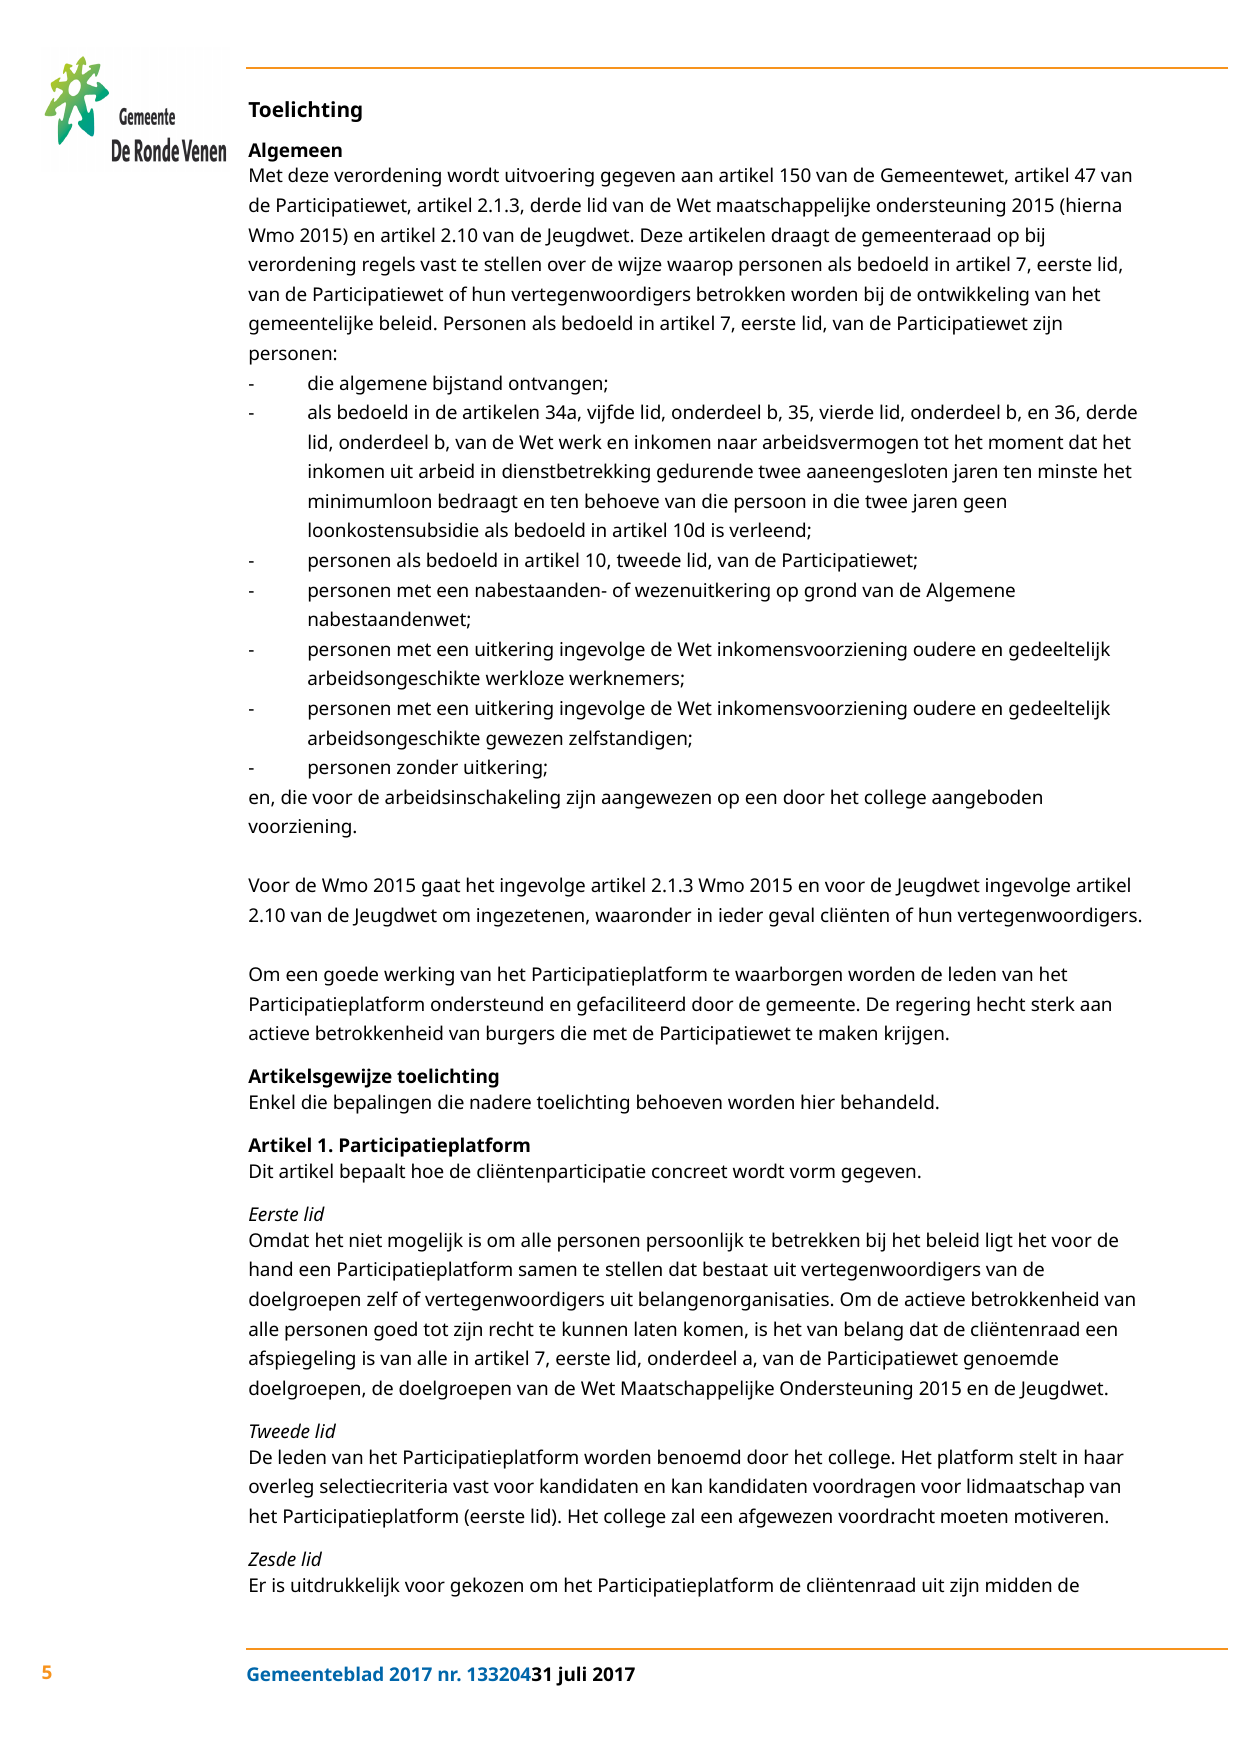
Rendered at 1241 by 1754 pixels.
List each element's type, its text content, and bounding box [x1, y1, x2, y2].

picture [41, 47, 231, 172]
text Om een goede werking van het Participatieplatform te waarborgen worden de leden van het Participatieplatform ondersteund en gefaciliteerd door de gemeente. De regering hecht sterk aan actieve betrokkenheid van burgers die met de Participatiewet te maken krijgen. [248, 961, 1152, 1046]
list als bedoeld in de artikelen 34a, vijfde lid, onderdeel b, 35, vierde lid, onderdeel b, en 36, derde lid, onderdeel b, van de Wet werk en inkomen naar arbeidsvermogen tot het moment dat het inkomen uit arbeid in dienstbetrekking gedurende twee aaneengesloten jaren ten minste het minimumloon bedraagt en ten behoeve van die persoon in die twee jaren geen loonkostensubsidie als bedoeld in artikel 10d is verleend; [248, 399, 1152, 543]
text Dit artikel bepaalt hoe de cliëntenparticipatie concreet wordt vorm gegeven. [248, 1158, 1152, 1184]
text Algemeen [248, 137, 1152, 163]
text Toelichting [248, 95, 1152, 123]
text Er is uitdrukkelijk voor gekozen om het Participatieplatform de cliëntenraad uit zijn midden de [248, 1572, 1152, 1598]
list die algemene bijstand ontvangen; [248, 370, 1152, 395]
list personen als bedoeld in artikel 10, tweede lid, van de Participatiewet; [248, 547, 1152, 573]
text Artikelsgewijze toelichting [248, 1064, 1152, 1089]
list personen met een nabestaanden- of wezenuitkering op grond van de Algemene nabestaandenwet; [248, 577, 1152, 632]
text Omdat het niet mogelijk is om alle personen persoonlijk te betrekken bij het beleid ligt het voor de hand een Participatieplatform samen te stellen dat bestaat uit vertegenwoordigers van de doelgroepen zelf of vertegenwoordigers uit belangenorganisaties. Om de actieve betrokkenheid van alle personen goed tot zijn recht te kunnen laten komen, is het van belang dat de cliëntenraad een afspiegeling is van alle in artikel 7, eerste lid, onderdeel a, van de Participatiewet genoemde doelgroepen, de doelgroepen van de Wet Maatschappelijke Ondersteuning 2015 en de Jeugdwet. [248, 1227, 1152, 1401]
text Met deze verordening wordt uitvoering gegeven aan artikel 150 van de Gemeentewet, artikel 47 van de Participatiewet, artikel 2.1.3, derde lid van de Wet maatschappelijke ondersteuning 2015 (hierna Wmo 2015) en artikel 2.10 van de Jeugdwet. Deze artikelen draagt de gemeenteraad op bij verordening regels vast te stellen over de wijze waarop personen als bedoeld in artikel 7, eerste lid, van de Participatiewet of hun vertegenwoordigers betrokken worden bij de ontwikkeling van het gemeentelijke beleid. Personen als bedoeld in artikel 7, eerste lid, van de Participatiewet zijn personen: [248, 163, 1152, 366]
text en, die voor de arbeidsinschakeling zijn aangewezen op een door het college aangeboden voorziening. [248, 784, 1152, 839]
list personen zonder uitkering; [248, 754, 1152, 780]
text Tweede lid [248, 1418, 1152, 1444]
list personen met een uitkering ingevolge de Wet inkomensvoorziening oudere en gedeeltelijk arbeidsongeschikte werkloze werknemers; [248, 636, 1152, 691]
text Zesde lid [248, 1546, 1152, 1572]
list personen met een uitkering ingevolge de Wet inkomensvoorziening oudere en gedeeltelijk arbeidsongeschikte gewezen zelfstandigen; [248, 695, 1152, 750]
text De leden van het Participatieplatform worden benoemd door het college. Het platform stelt in haar overleg selectiecriteria vast voor kandidaten en kan kandidaten voordragen voor lidmaatschap van het Participatieplatform (eerste lid). Het college zal een afgewezen voordracht moeten motiveren. [248, 1444, 1152, 1529]
text Eerste lid [248, 1201, 1152, 1227]
text Voor de Wmo 2015 gaat het ingevolge artikel 2.1.3 Wmo 2015 en voor de Jeugdwet ingevolge artikel 2.10 van de Jeugdwet om ingezetenen, waaronder in ieder geval cliënten of hun vertegenwoordigers. [248, 873, 1152, 928]
text Artikel 1. Participatieplatform [248, 1132, 1152, 1158]
text Enkel die bepalingen die nadere toelichting behoeven worden hier behandeld. [248, 1089, 1152, 1115]
